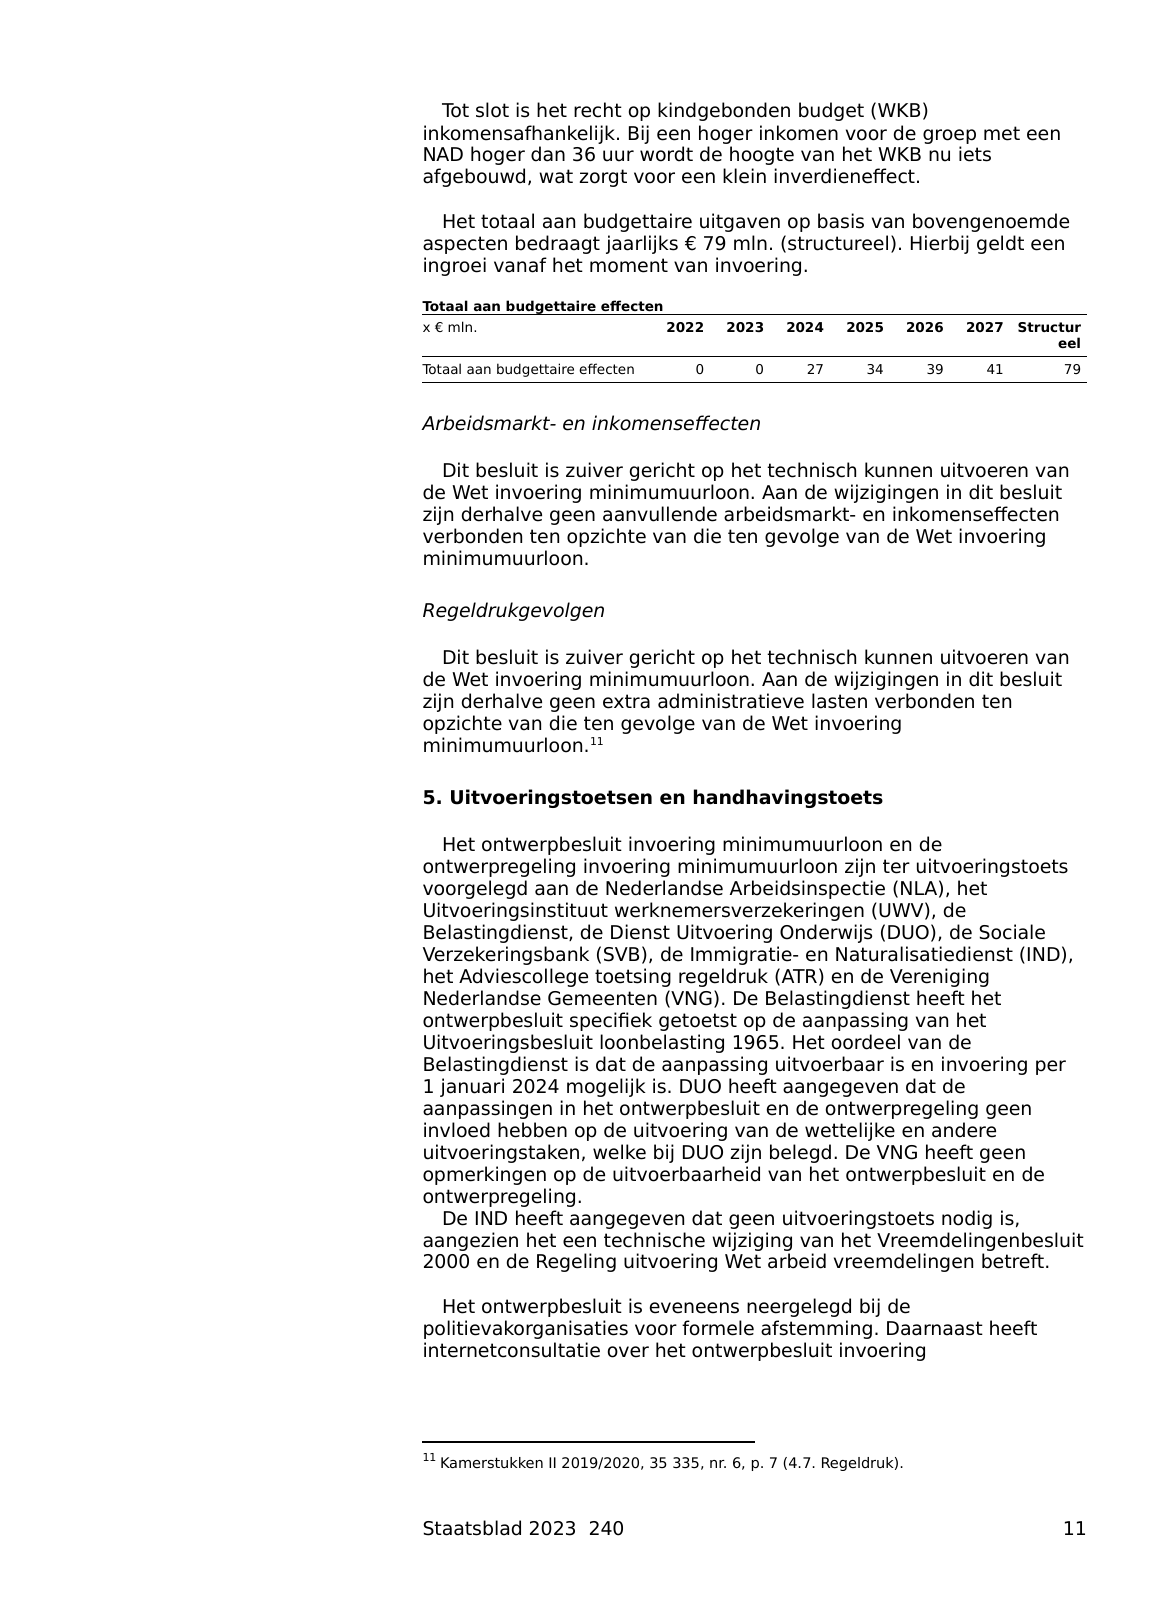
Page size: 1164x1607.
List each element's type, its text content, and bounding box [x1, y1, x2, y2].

text De IND heeft aangegeven dat geen uitvoeringstoets nodig is, aangezien het een technische wijziging van het Vreemdelingenbesluit 2000 en de Regeling uitvoering Wet arbeid vreemdelingen betreft. [422, 1207, 1087, 1273]
subtitle Regeldrukgevolgen [422, 600, 1087, 622]
text Dit besluit is zuiver gericht op het technisch kunnen uitvoeren van de Wet invoering minimumuurloon. Aan de wijzigingen in dit besluit zijn derhalve geen extra administratieve lasten verbonden ten opzichte van die ten gevolge van de Wet invoering minimumuurloon. [422, 647, 1087, 757]
table_cell 2025 [830, 315, 889, 356]
table_cell 0 [710, 357, 770, 382]
subtitle Arbeidsmarkt- en inkomenseffecten [422, 413, 1087, 435]
text Kamerstukken II 2019/2020, 35 335, nr. 6, p. 7 (4.7. Regeldruk). [422, 1451, 1087, 1473]
table_cell 2027 [949, 315, 1009, 356]
table_cell 79 [1009, 357, 1087, 382]
table_cell 2023 [710, 315, 770, 356]
text Het totaal aan budgettaire uitgaven op basis van bovengenoemde aspecten bedraagt jaarlijks € 79 mln. (structureel). Hierbij geldt een ingroei vanaf het moment van invoering. [422, 211, 1087, 276]
table_header Totaal aan budgettaire effecten [422, 298, 1087, 314]
table_cell 41 [949, 357, 1009, 382]
table_cell 2024 [770, 315, 829, 356]
text Het ontwerpbesluit invoering minimumuurloon en de ontwerpregeling invoering minimumuurloon zijn ter uitvoeringstoets voorgelegd aan de Nederlandse Arbeidsinspectie (NLA), het Uitvoeringsinstituut werknemersverzekeringen (UWV), de Belastingdienst, de Dienst Uitvoering Onderwijs (DUO), de Sociale Verzekeringsbank (SVB), de Immigratie- en Naturalisatiedienst (IND), het Adviescollege toetsing regeldruk (ATR) en de Vereniging Nederlandse Gemeenten (VNG). De Belastingdienst heeft het ontwerpbesluit specifiek getoetst op de aanpassing van het Uitvoeringsbesluit loonbelasting 1965. Het oordeel van de Belastingdienst is dat de aanpassing uitvoerbaar is en invoering per 1 januari 2024 mogelijk is. DUO heeft aangegeven dat de aanpassingen in het ontwerpbesluit en de ontwerpregeling geen invloed hebben op de uitvoering van de wettelijke en andere uitvoeringstaken, welke bij DUO zijn belegd. De VNG heeft geen opmerkingen op de uitvoerbaarheid van het ontwerpbesluit en de ontwerpregeling. [422, 834, 1087, 1207]
table_cell x € mln. [422, 315, 650, 356]
table_cell Totaal aan budgettaire effecten [422, 357, 650, 382]
table_cell 34 [830, 357, 889, 382]
table_cell 39 [890, 357, 949, 382]
text Tot slot is het recht op kindgebonden budget (WKB) inkomensafhankelijk. Bij een hoger inkomen voor de groep met een NAD hoger dan 36 uur wordt de hoogte van het WKB nu iets afgebouwd, wat zorgt voor een klein inverdieneffect. [422, 100, 1087, 188]
table_cell 0 [650, 357, 710, 382]
subtitle 5. Uitvoeringstoetsen en handhavingstoets [422, 787, 1087, 809]
table_cell Structureel [1009, 315, 1087, 356]
table_cell 27 [770, 357, 829, 382]
text Dit besluit is zuiver gericht op het technisch kunnen uitvoeren van de Wet invoering minimumuurloon. Aan de wijzigingen in dit besluit zijn derhalve geen aanvullende arbeidsmarkt- en inkomenseffecten verbonden ten opzichte van die ten gevolge van de Wet invoering minimumuurloon. [422, 460, 1087, 570]
table_cell 2022 [650, 315, 710, 356]
table_cell 2026 [890, 315, 949, 356]
text Het ontwerpbesluit is eveneens neergelegd bij de politievakorganisaties voor formele afstemming. Daarnaast heeft internetconsultatie over het ontwerpbesluit invoering [422, 1296, 1087, 1362]
